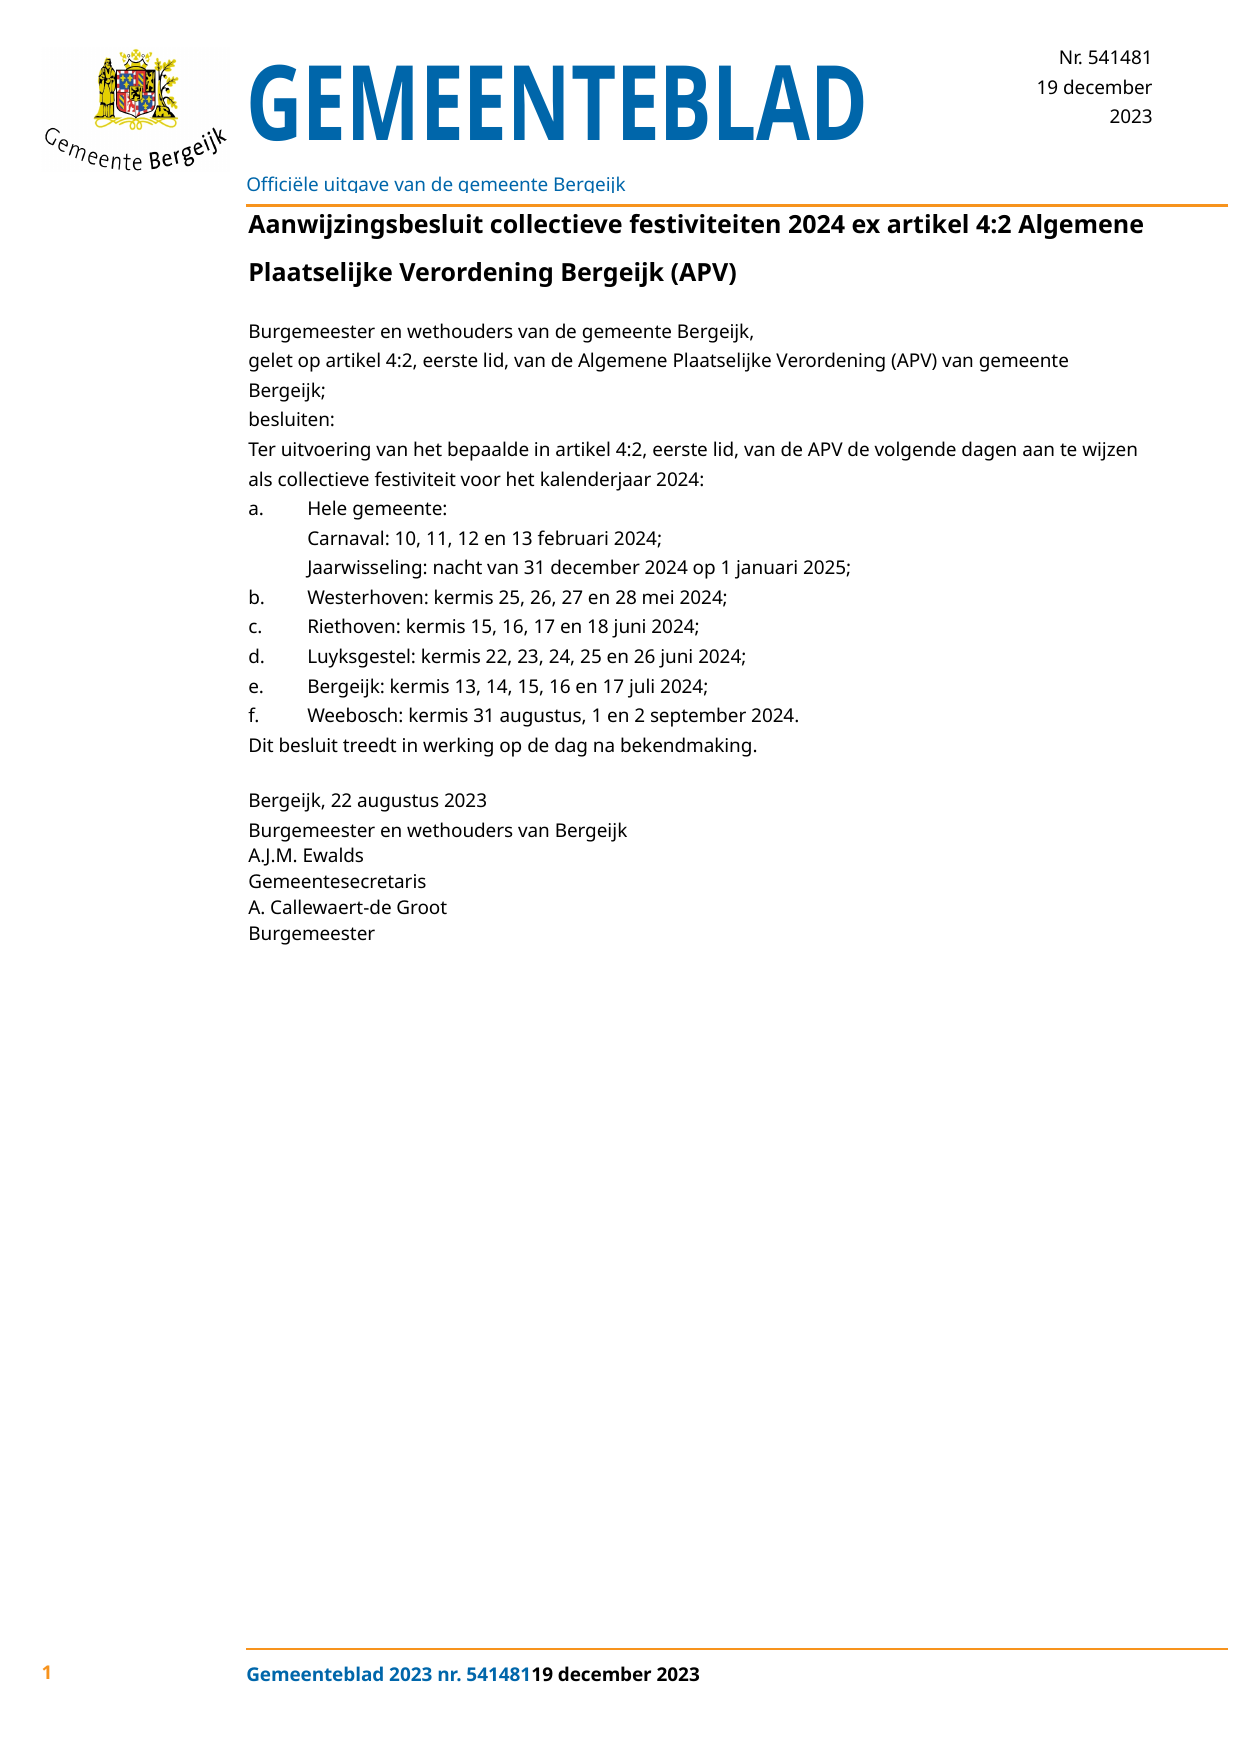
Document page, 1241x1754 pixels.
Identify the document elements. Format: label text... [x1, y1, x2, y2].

list Westerhoven: kermis 25, 26, 27 en 28 mei 2024; [248, 584, 1152, 610]
text Burgemeester [248, 920, 1152, 946]
list Bergeijk: kermis 13, 14, 15, 16 en 17 juli 2024; [248, 673, 1152, 699]
text Aanwijzingsbesluit collectieve festiviteiten 2024 ex artikel 4:2 Algemene Plaatselijke Verordening Bergeijk (APV) [248, 207, 1152, 288]
text Ter uitvoering van het bepaalde in artikel 4:2, eerste lid, van de APV de volgende dagen aan te wijzen als collectieve festiviteit voor het kalenderjaar 2024: [248, 436, 1152, 492]
list Luyksgestel: kermis 22, 23, 24, 25 en 26 juni 2024; [248, 643, 1152, 669]
text Dit besluit treedt in werking op de dag na bekendmaking. [248, 732, 1152, 758]
text Burgemeester en wethouders van Bergeijk [248, 817, 1152, 843]
list Hele gemeente: [248, 495, 1152, 521]
text Gemeentesecretaris [248, 868, 1152, 894]
text besluiten: [248, 407, 1152, 432]
text Bergeijk, 22 augustus 2023 [248, 787, 1152, 813]
picture [41, 47, 231, 172]
list Weebosch: kermis 31 augustus, 1 en 2 september 2024. [248, 702, 1152, 728]
list Jaarwisseling: nacht van 31 december 2024 op 1 januari 2025; [248, 554, 1152, 580]
text A.J.M. Ewalds [248, 843, 1152, 868]
text A. Callewaert-de Groot [248, 894, 1152, 920]
list Carnaval: 10, 11, 12 en 13 februari 2024; [248, 525, 1152, 551]
text Burgemeester en wethouders van de gemeente Bergeijk, [248, 318, 1152, 344]
text gelet op artikel 4:2, eerste lid, van de Algemene Plaatselijke Verordening (APV) van gemeente Bergeijk; [248, 347, 1152, 403]
list Riethoven: kermis 15, 16, 17 en 18 juni 2024; [248, 614, 1152, 639]
